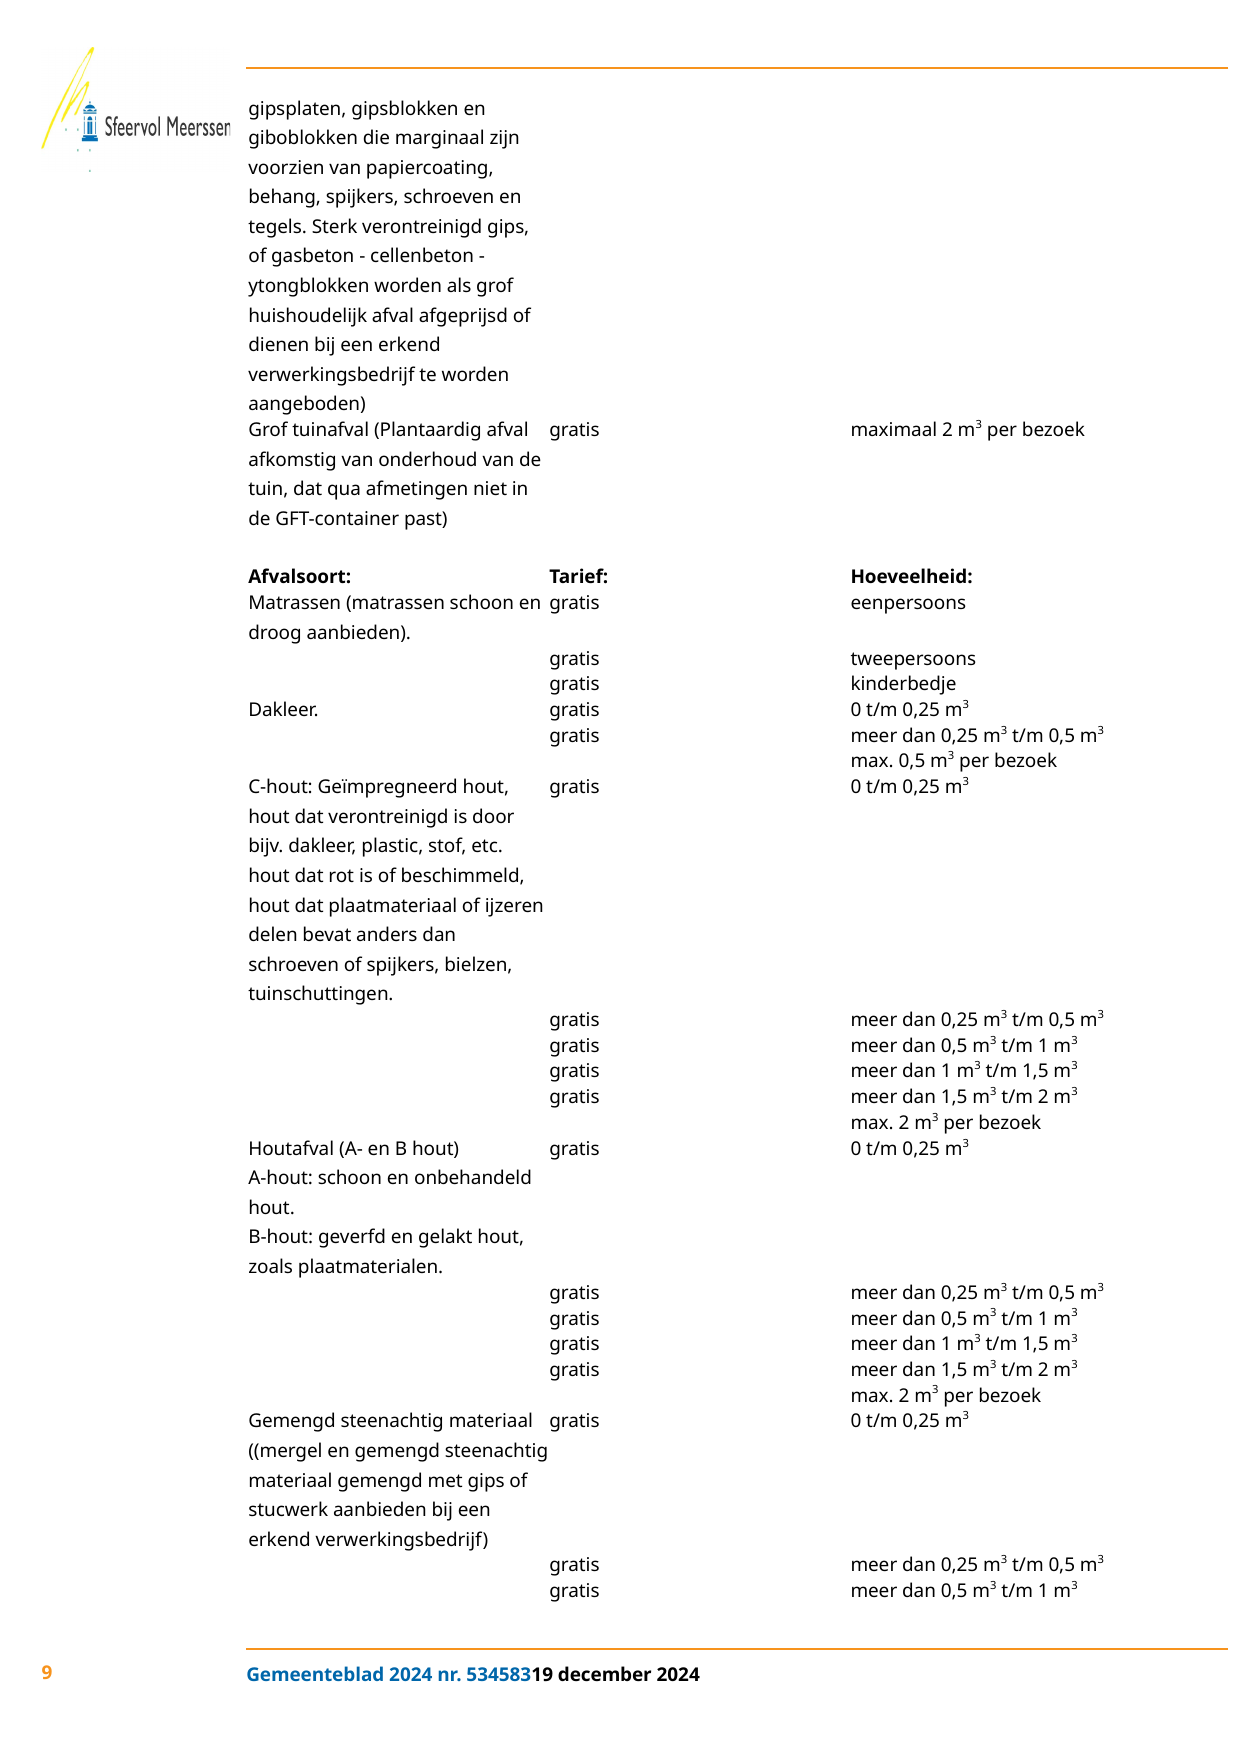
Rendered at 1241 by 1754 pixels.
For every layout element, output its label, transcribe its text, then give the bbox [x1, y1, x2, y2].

table_cell max. 2 m3 per bezoek [850, 1109, 1152, 1135]
table_cell meer dan 0,5 m3 t/m 1 m3 [850, 1032, 1152, 1058]
table_cell 0 t/m 0,25 m3 [850, 1408, 1152, 1552]
table_cell eenpersoons [850, 590, 1152, 645]
table_cell gipsplaten, gipsblokken en giboblokken die marginaal zijn voorzien van papiercoating, behang, spijkers, schroeven en tegels. Sterk verontreinigd gips, of gasbeton - cellenbeton - ytongblokken worden als grof huishoudelijk afval afgeprijsd of dienen bij een erkend verwerkingsbedrijf te worden aangeboden) [248, 95, 549, 416]
table_cell [248, 1578, 549, 1603]
table_cell Grof tuinafval (Plantaardig afval afkomstig van onderhoud van de tuin, dat qua afmetingen niet in de GFT-container past) [248, 416, 549, 531]
table_cell gratis [549, 1408, 850, 1552]
table_cell [248, 1356, 549, 1382]
table_cell gratis [549, 1356, 850, 1382]
table_cell gratis [549, 1330, 850, 1356]
table_cell gratis [549, 590, 850, 645]
table_cell gratis [549, 1032, 850, 1058]
table_cell meer dan 0,25 m3 t/m 0,5 m3 [850, 1279, 1152, 1305]
table_cell gratis [549, 1305, 850, 1330]
table_cell 0 t/m 0,25 m3 [850, 696, 1152, 722]
table_header Tarief: [549, 564, 850, 589]
table_cell gratis [549, 1552, 850, 1577]
table_cell max. 0,5 m3 per bezoek [850, 748, 1152, 773]
table_cell meer dan 1,5 m3 t/m 2 m3 [850, 1084, 1152, 1109]
table_cell gratis [549, 774, 850, 1006]
table_cell [248, 1084, 549, 1109]
table_cell meer dan 1,5 m3 t/m 2 m3 [850, 1356, 1152, 1382]
table_cell [248, 1330, 549, 1356]
table_cell C-hout: Geïmpregneerd hout, hout dat verontreinigd is door bijv. dakleer, plastic, stof, etc. hout dat rot is of beschimmeld, hout dat plaatmateriaal of ijzeren delen bevat anders dan schroeven of spijkers, bielzen, tuinschuttingen. [248, 774, 549, 1006]
table_cell [248, 1032, 549, 1058]
table_cell [248, 722, 549, 748]
table_cell maximaal 2 m3 per bezoek [850, 416, 1152, 531]
table_header Hoeveelheid: [850, 564, 1152, 589]
table_cell kinderbedje [850, 671, 1152, 696]
table_cell [248, 1109, 549, 1135]
table_cell meer dan 1 m3 t/m 1,5 m3 [850, 1330, 1152, 1356]
table_cell meer dan 0,25 m3 t/m 0,5 m3 [850, 1552, 1152, 1577]
table_cell [549, 95, 850, 416]
table_cell [248, 1058, 549, 1083]
table_cell gratis [549, 1578, 850, 1603]
table_cell gratis [549, 1135, 850, 1279]
table_cell [248, 1382, 549, 1408]
table_cell max. 2 m3 per bezoek [850, 1382, 1152, 1408]
table_cell Gemengd steenachtig materiaal ((mergel en gemengd steenachtig materiaal gemengd met gips of stucwerk aanbieden bij een erkend verwerkingsbedrijf) [248, 1408, 549, 1552]
table_cell tweepersoons [850, 645, 1152, 671]
table_cell [549, 748, 850, 773]
table_cell meer dan 0,5 m3 t/m 1 m3 [850, 1305, 1152, 1330]
table_cell [248, 645, 549, 671]
table_cell Dakleer. [248, 696, 549, 722]
table_cell gratis [549, 722, 850, 748]
table_cell 0 t/m 0,25 m3 [850, 774, 1152, 1006]
table_cell [248, 1552, 549, 1577]
table_cell 0 t/m 0,25 m3 [850, 1135, 1152, 1279]
table_cell gratis [549, 1084, 850, 1109]
table_cell [248, 671, 549, 696]
table_cell [248, 748, 549, 773]
table_cell Matrassen (matrassen schoon en droog aanbieden). [248, 590, 549, 645]
table_cell [248, 1279, 549, 1305]
picture [41, 47, 231, 172]
table_cell [248, 1006, 549, 1032]
table_cell gratis [549, 671, 850, 696]
table_cell meer dan 0,5 m3 t/m 1 m3 [850, 1578, 1152, 1603]
table_cell Houtafval (A- en B hout) A-hout: schoon en onbehandeld hout. B-hout: geverfd en gelakt hout, zoals plaatmaterialen. [248, 1135, 549, 1279]
table_cell [549, 1109, 850, 1135]
table_cell gratis [549, 1058, 850, 1083]
table_cell gratis [549, 696, 850, 722]
table_cell gratis [549, 645, 850, 671]
table_cell [850, 95, 1152, 416]
table_cell gratis [549, 1006, 850, 1032]
table_header Afvalsoort: [248, 564, 549, 589]
table_cell gratis [549, 1279, 850, 1305]
table_cell meer dan 1 m3 t/m 1,5 m3 [850, 1058, 1152, 1083]
table_cell [248, 1305, 549, 1330]
table_cell gratis [549, 416, 850, 531]
table_cell meer dan 0,25 m3 t/m 0,5 m3 [850, 722, 1152, 748]
table_cell [549, 1382, 850, 1408]
table_cell meer dan 0,25 m3 t/m 0,5 m3 [850, 1006, 1152, 1032]
